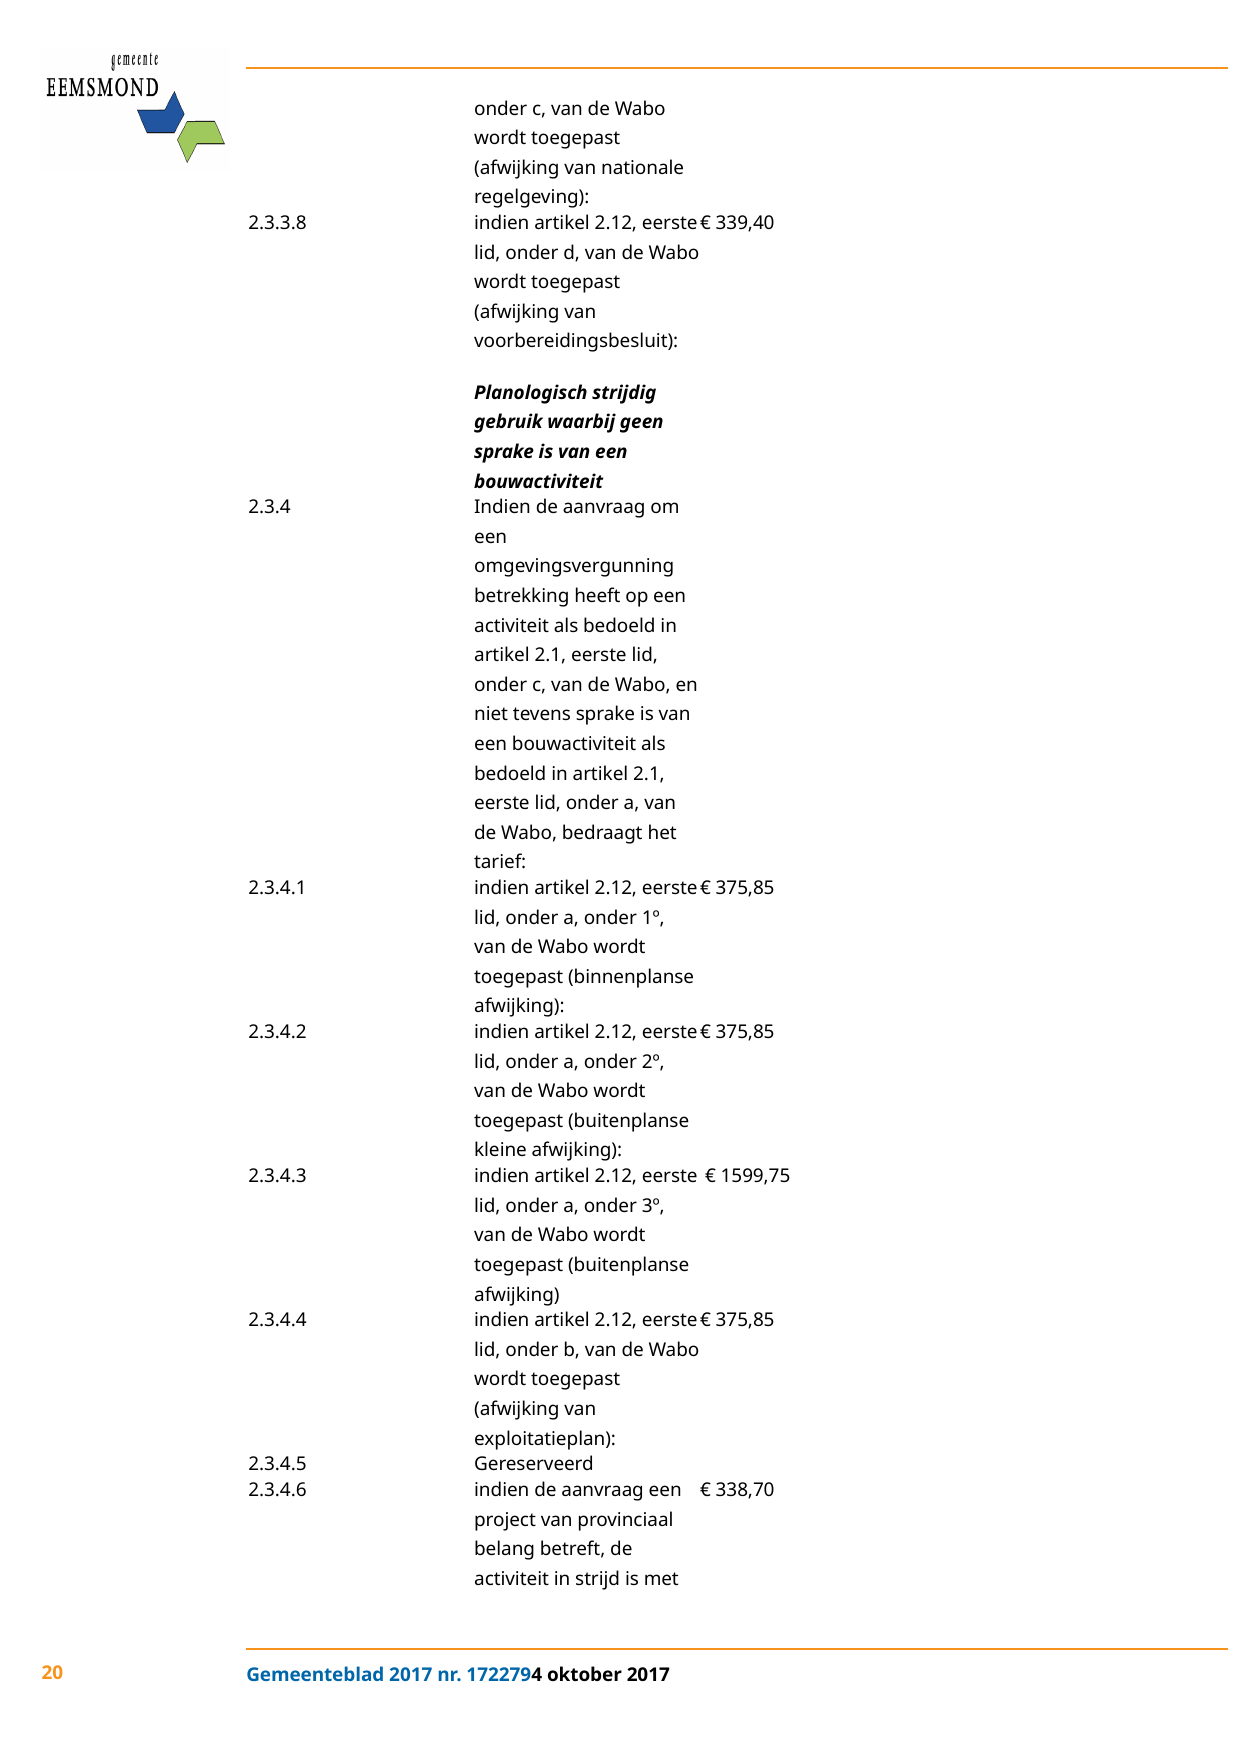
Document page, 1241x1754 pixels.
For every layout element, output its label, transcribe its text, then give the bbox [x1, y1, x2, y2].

table_cell 2.3.4 [248, 494, 474, 874]
table_cell 2.3.3.8 [248, 209, 474, 353]
picture [41, 47, 231, 172]
table_cell [474, 353, 700, 379]
table_cell indien artikel 2.12, eerste lid, onder a, onder 2º, van de Wabo wordt toegepast (buitenplanse kleine afwijking): [474, 1018, 700, 1162]
table_cell onder c, van de Wabo wordt toegepast (afwijking van nationale regelgeving): [474, 95, 700, 209]
table_cell € 375,85 [700, 874, 926, 1018]
table_cell 2.3.4.4 [248, 1306, 474, 1451]
table_cell [248, 379, 474, 493]
table_cell 2.3.4.6 [248, 1476, 474, 1591]
table_cell € 375,85 [700, 1018, 926, 1162]
table_cell € 1599,75 [700, 1163, 926, 1306]
table_cell indien de aanvraag een project van provinciaal belang betreft, de activiteit in strijd is met [474, 1476, 700, 1591]
table_cell 2.3.4.1 [248, 874, 474, 1018]
table_cell [700, 95, 926, 209]
table_cell 2.3.4.3 [248, 1163, 474, 1306]
table_cell € 375,85 [700, 1306, 926, 1451]
table_cell indien artikel 2.12, eerste lid, onder d, van de Wabo wordt toegepast (afwijking van voorbereidingsbesluit): [474, 209, 700, 353]
table_cell € 339,40 [700, 209, 926, 353]
table_cell Gereserveerd [474, 1451, 700, 1476]
table_cell [700, 353, 926, 379]
table_cell [700, 1451, 926, 1476]
table_cell € 338,70 [700, 1476, 926, 1591]
table_cell 2.3.4.5 [248, 1451, 474, 1476]
table_cell Indien de aanvraag om een omgevingsvergunning betrekking heeft op een activiteit als bedoeld in artikel 2.1, eerste lid, onder c, van de Wabo, en niet tevens sprake is van een bouwactiviteit als bedoeld in artikel 2.1, eerste lid, onder a, van de Wabo, bedraagt het tarief: [474, 494, 700, 874]
table_cell indien artikel 2.12, eerste lid, onder b, van de Wabo wordt toegepast (afwijking van exploitatieplan): [474, 1306, 700, 1451]
table_cell [248, 353, 474, 379]
table_cell indien artikel 2.12, eerste lid, onder a, onder 1º, van de Wabo wordt toegepast (binnenplanse afwijking): [474, 874, 700, 1018]
table_cell 2.3.4.2 [248, 1018, 474, 1162]
table_cell [248, 95, 474, 209]
table_cell [700, 494, 926, 874]
table_cell [700, 379, 926, 493]
table_cell Planologisch strijdig gebruik waarbij geen sprake is van een bouwactiviteit [474, 379, 700, 493]
table_cell indien artikel 2.12, eerste lid, onder a, onder 3º, van de Wabo wordt toegepast (buitenplanse afwijking) [474, 1163, 700, 1306]
